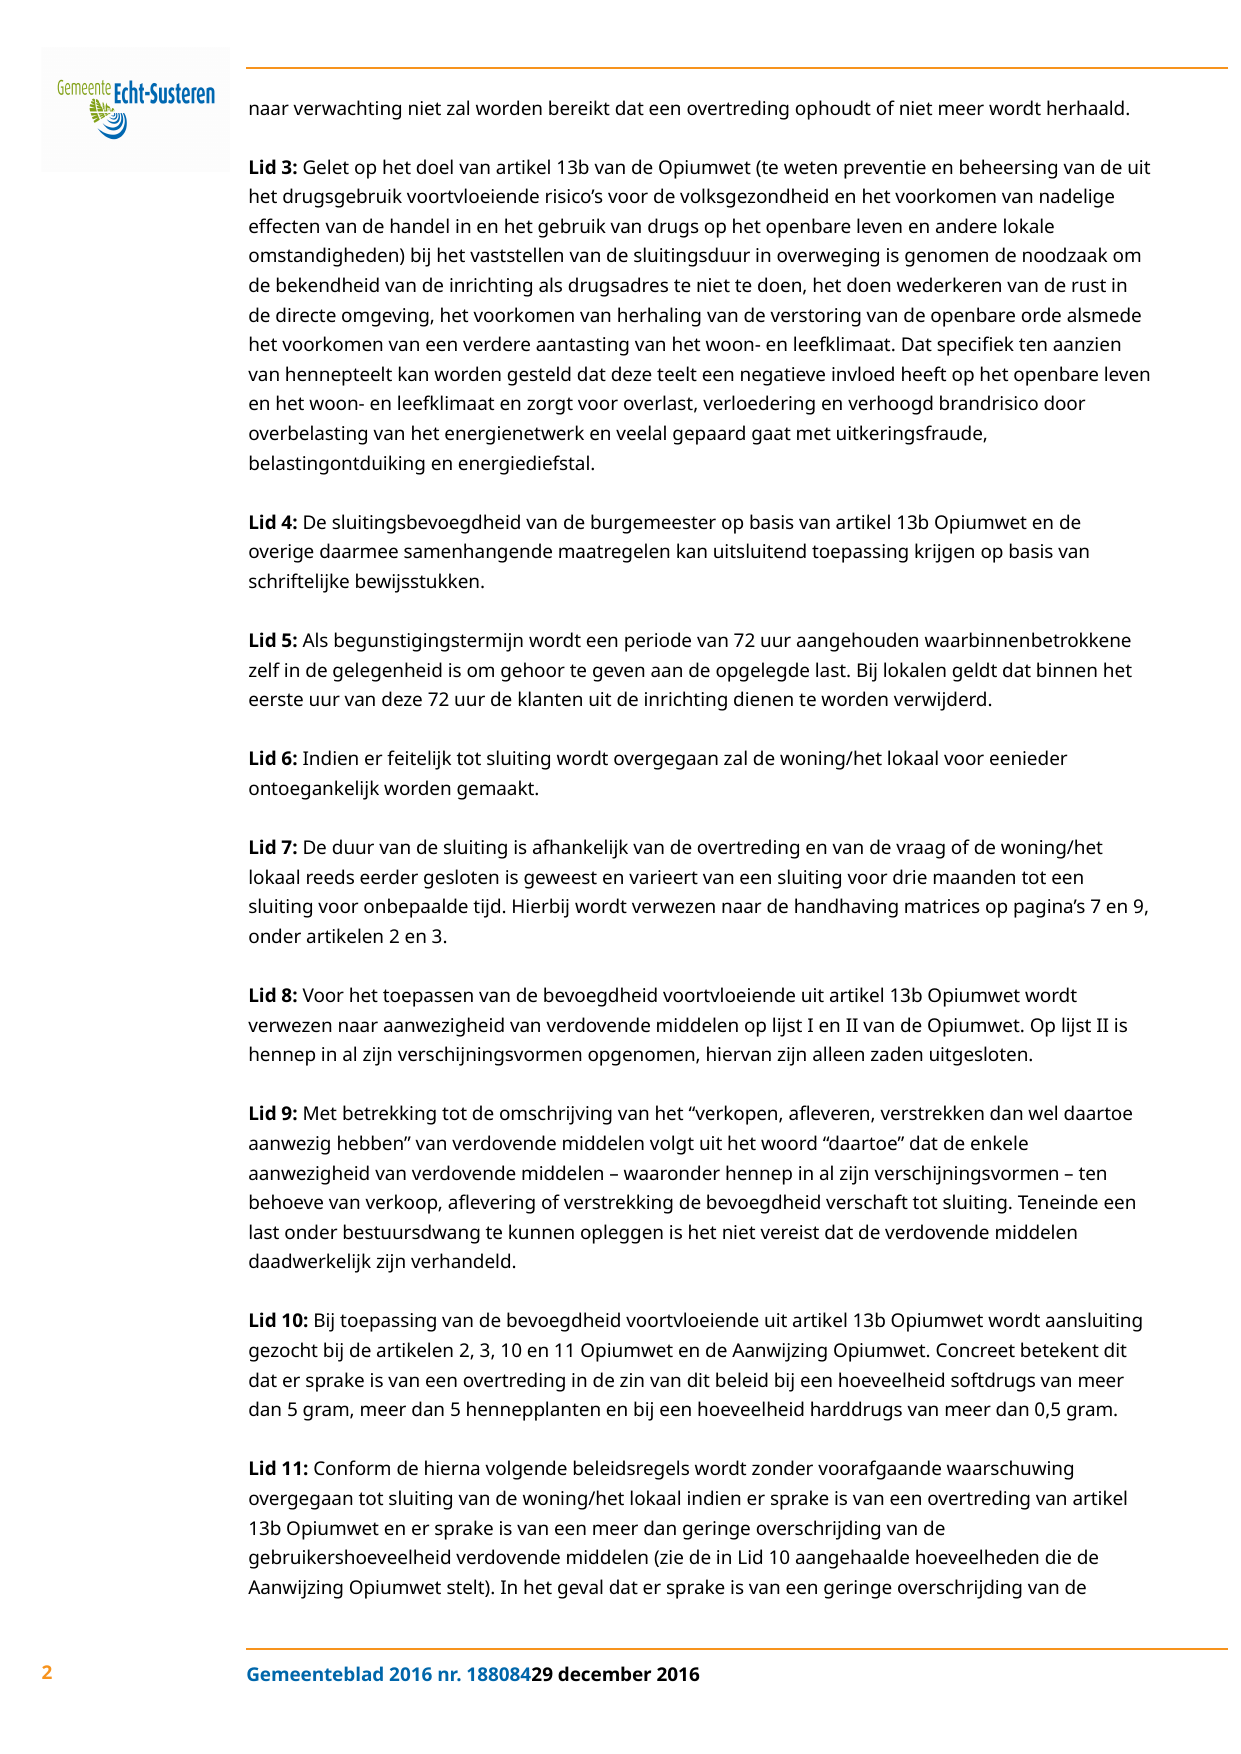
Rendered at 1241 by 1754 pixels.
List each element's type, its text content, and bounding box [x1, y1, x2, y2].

picture [41, 47, 231, 172]
text Lid 6: Indien er feitelijk tot sluiting wordt overgegaan zal de woning/het lokaal voor eenieder ontoegankelijk worden gemaakt. [248, 746, 1152, 801]
text Lid 5: Als begunstigingstermijn wordt een periode van 72 uur aangehouden waarbinnenbetrokkene zelf in de gelegenheid is om gehoor te geven aan de opgelegde last. Bij lokalen geldt dat binnen het eerste uur van deze 72 uur de klanten uit de inrichting dienen te worden verwijderd. [248, 627, 1152, 712]
text Lid 8: Voor het toepassen van de bevoegdheid voortvloeiende uit artikel 13b Opiumwet wordt verwezen naar aanwezigheid van verdovende middelen op lijst I en II van de Opiumwet. Op lijst II is hennep in al zijn verschijningsvormen opgenomen, hiervan zijn alleen zaden uitgesloten. [248, 982, 1152, 1067]
text Lid 10: Bij toepassing van de bevoegdheid voortvloeiende uit artikel 13b Opiumwet wordt aansluiting gezocht bij de artikelen 2, 3, 10 en 11 Opiumwet en de Aanwijzing Opiumwet. Concreet betekent dit dat er sprake is van een overtreding in de zin van dit beleid bij een hoeveelheid softdrugs van meer dan 5 gram, meer dan 5 hennepplanten en bij een hoeveelheid harddrugs van meer dan 0,5 gram. [248, 1308, 1152, 1422]
text Lid 3: Gelet op het doel van artikel 13b van de Opiumwet (te weten preventie en beheersing van de uit het drugsgebruik voortvloeiende risico’s voor de volksgezondheid en het voorkomen van nadelige effecten van de handel in en het gebruik van drugs op het openbare leven en andere lokale omstandigheden) bij het vaststellen van de sluitingsduur in overweging is genomen de noodzaak om de bekendheid van de inrichting als drugsadres te niet te doen, het doen wederkeren van de rust in de directe omgeving, het voorkomen van herhaling van de verstoring van de openbare orde alsmede het voorkomen van een verdere aantasting van het woon- en leefklimaat. Dat specifiek ten aanzien van hennepteelt kan worden gesteld dat deze teelt een negatieve invloed heeft op het openbare leven en het woon- en leefklimaat en zorgt voor overlast, verloedering en verhoogd brandrisico door overbelasting van het energienetwerk en veelal gepaard gaat met uitkeringsfraude, belastingontduiking en energiediefstal. [248, 154, 1152, 476]
text Lid 9: Met betrekking tot de omschrijving van het “verkopen, afleveren, verstrekken dan wel daartoe aanwezig hebben” van verdovende middelen volgt uit het woord “daartoe” dat de enkele aanwezigheid van verdovende middelen – waaronder hennep in al zijn verschijningsvormen – ten behoeve van verkoop, aflevering of verstrekking de bevoegdheid verschaft tot sluiting. Teneinde een last onder bestuursdwang te kunnen opleggen is het niet vereist dat de verdovende middelen daadwerkelijk zijn verhandeld. [248, 1101, 1152, 1274]
text Lid 4: De sluitingsbevoegdheid van de burgemeester op basis van artikel 13b Opiumwet en de overige daarmee samenhangende maatregelen kan uitsluitend toepassing krijgen op basis van schriftelijke bewijsstukken. [248, 509, 1152, 594]
text Lid 7: De duur van de sluiting is afhankelijk van de overtreding en van de vraag of de woning/het lokaal reeds eerder gesloten is geweest en varieert van een sluiting voor drie maanden tot een sluiting voor onbepaalde tijd. Hierbij wordt verwezen naar de handhaving matrices op pagina’s 7 en 9, onder artikelen 2 en 3. [248, 834, 1152, 949]
text Lid 11: Conform de hierna volgende beleidsregels wordt zonder voorafgaande waarschuwing overgegaan tot sluiting van de woning/het lokaal indien er sprake is van een overtreding van artikel 13b Opiumwet en er sprake is van een meer dan geringe overschrijding van de gebruikershoeveelheid verdovende middelen (zie de in Lid 10 aangehaalde hoeveelheden die de Aanwijzing Opiumwet stelt). In het geval dat er sprake is van een geringe overschrijding van de [248, 1456, 1152, 1600]
text naar verwachting niet zal worden bereikt dat een overtreding ophoudt of niet meer wordt herhaald. [248, 95, 1152, 121]
